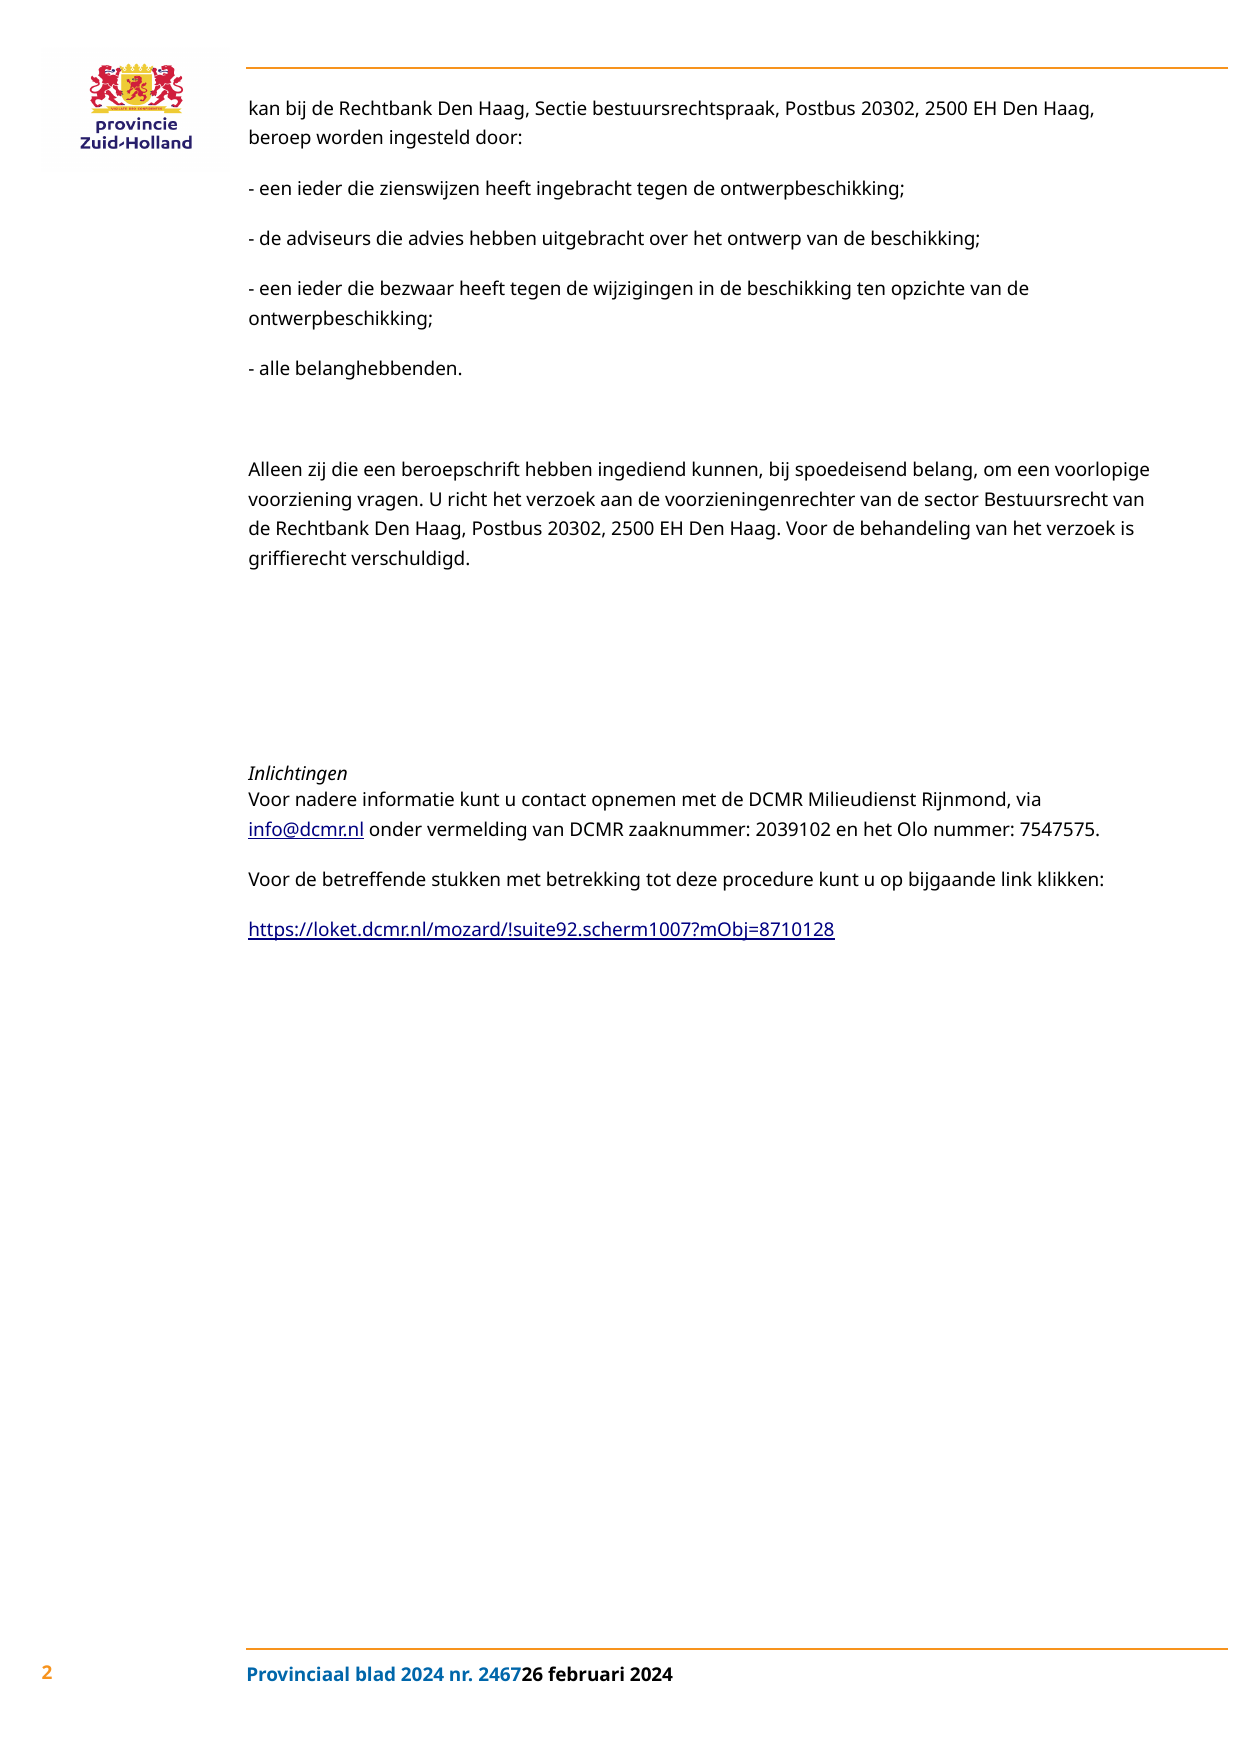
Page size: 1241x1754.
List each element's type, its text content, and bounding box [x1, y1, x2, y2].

text Voor nadere informatie kunt u contact opnemen met de DCMR Milieudienst Rijnmond, via info@dcmr.nl onder vermelding van DCMR zaaknummer: 2039102 en het Olo nummer: 7547575. [248, 786, 1152, 841]
text kan bij de Rechtbank Den Haag, Sectie bestuursrechtspraak, Postbus 20302, 2500 EH Den Haag, beroep worden ingesteld door: [248, 95, 1152, 150]
text - de adviseurs die advies hebben uitgebracht over het ontwerp van de beschikking; [248, 225, 1152, 251]
text https://loket.dcmr.nl/mozard/!suite92.scherm1007?mObj=8710128 [248, 917, 1152, 942]
text Alleen zij die een beroepschrift hebben ingediend kunnen, bij spoedeisend belang, om een voorlopige voorziening vragen. U richt het verzoek aan de voorzieningenrechter van de sector Bestuursrecht van de Rechtbank Den Haag, Postbus 20302, 2500 EH Den Haag. Voor de behandeling van het verzoek is griffierecht verschuldigd. [248, 456, 1152, 571]
text Inlichtingen [248, 760, 1152, 786]
text - alle belanghebbenden. [248, 356, 1152, 381]
text - een ieder die zienswijzen heeft ingebracht tegen de ontwerpbeschikking; [248, 175, 1152, 201]
text - een ieder die bezwaar heeft tegen de wijzigingen in de beschikking ten opzichte van de ontwerpbeschikking; [248, 276, 1152, 331]
picture [41, 47, 231, 172]
text Voor de betreffende stukken met betrekking tot deze procedure kunt u op bijgaande link klikken: [248, 866, 1152, 892]
